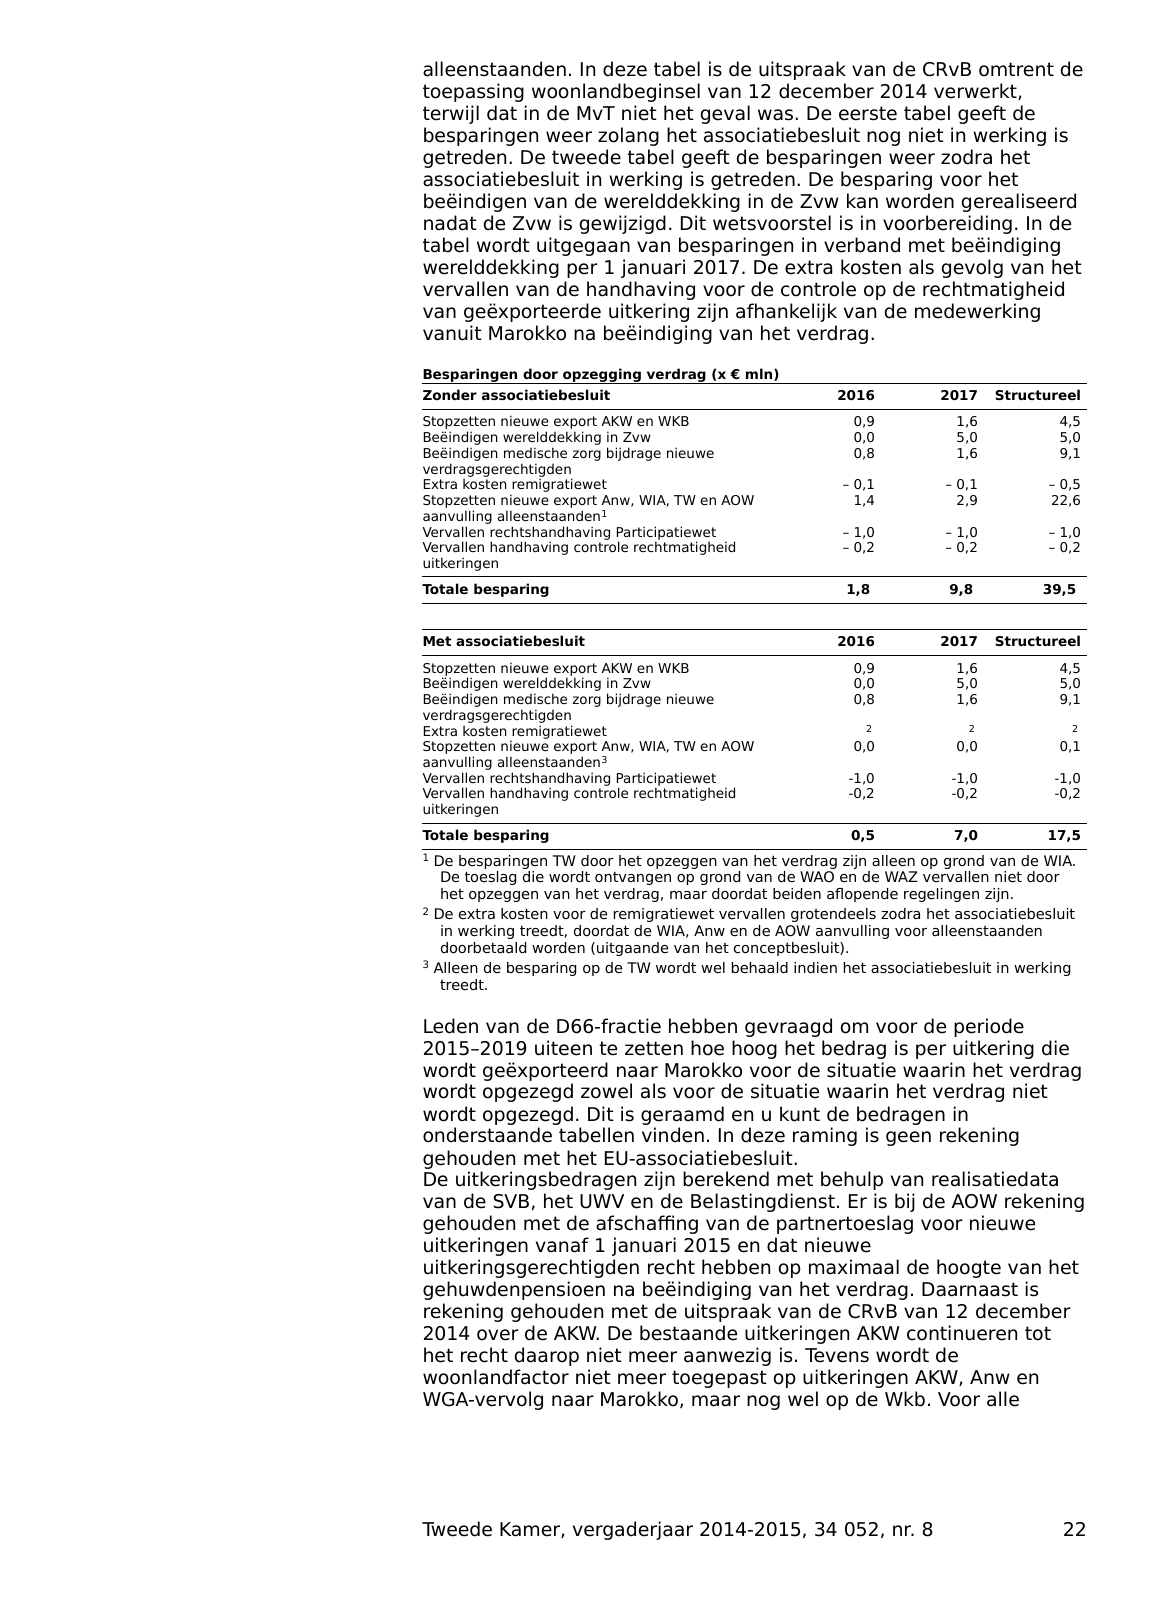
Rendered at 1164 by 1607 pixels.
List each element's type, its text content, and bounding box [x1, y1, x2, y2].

table_cell -0,2 [778, 786, 881, 822]
table_cell Vervallen rechtshandhaving Participatiewet [422, 771, 778, 786]
table_cell 5,0 [881, 676, 984, 692]
table_cell 2016 [778, 630, 881, 655]
table_cell Met associatiebesluit [422, 630, 778, 655]
table_cell 9,1 [984, 446, 1087, 477]
table_cell 4,5 [984, 410, 1087, 430]
table_cell – 0,2 [778, 540, 881, 576]
table_cell [422, 604, 778, 628]
table_cell Totale besparing [422, 577, 778, 602]
table_cell Stopzetten nieuwe export Anw, WIA, TW en AOW aanvulling alleenstaanden1 [422, 493, 778, 524]
table_cell Structureel [984, 630, 1087, 655]
table_cell 2 [984, 723, 1087, 739]
table_cell 5,0 [984, 676, 1087, 692]
table_cell 1,6 [881, 656, 984, 676]
table_cell Stopzetten nieuwe export AKW en WKB [422, 410, 778, 430]
table_cell 22,6 [984, 493, 1087, 524]
table_cell 2 [778, 723, 881, 739]
table_cell 0,0 [778, 430, 881, 446]
table_cell 17,5 [984, 824, 1087, 848]
table_cell Beëindigen medische zorg bijdrage nieuwe verdragsgerechtigden [422, 692, 778, 723]
table_cell 0,9 [778, 410, 881, 430]
table_cell 5,0 [881, 430, 984, 446]
table_cell 0,0 [778, 739, 881, 771]
table_cell Beëindigen werelddekking in Zvw [422, 430, 778, 446]
table_cell Extra kosten remigratiewet [422, 723, 778, 739]
text De uitkeringsbedragen zijn berekend met behulp van realisatiedata van de SVB, het UWV en de Belastingdienst. Er is bij de AOW rekening gehouden met de afschaffing van de partnertoeslag voor nieuwe uitkeringen vanaf 1 januari 2015 en dat nieuwe uitkeringsgerechtigden recht hebben op maximaal de hoogte van het gehuwdenpensioen na beëindiging van het verdrag. Daarnaast is rekening gehouden met de uitspraak van de CRvB van 12 december 2014 over de AKW. De bestaande uitkeringen AKW continueren tot het recht daarop niet meer aanwezig is. Tevens wordt de woonlandfactor niet meer toegepast op uitkeringen AKW, Anw en WGA-vervolg naar Marokko, maar nog wel op de Wkb. Voor alle [422, 1169, 1087, 1411]
table_cell – 0,2 [881, 540, 984, 576]
text alleenstaanden. In deze tabel is de uitspraak van de CRvB omtrent de toepassing woonlandbeginsel van 12 december 2014 verwerkt, terwijl dat in de MvT niet het geval was. De eerste tabel geeft de besparingen weer zolang het associatiebesluit nog niet in werking is getreden. De tweede tabel geeft de besparingen weer zodra het associatiebesluit in werking is getreden. De besparing voor het beëindigen van de werelddekking in de Zvw kan worden gerealiseerd nadat de Zvw is gewijzigd. Dit wetsvoorstel is in voorbereiding. In de tabel wordt uitgegaan van besparingen in verband met beëindiging werelddekking per 1 januari 2017. De extra kosten als gevolg van het vervallen van de handhaving voor de controle op de rechtmatigheid van geëxporteerde uitkering zijn afhankelijk van de medewerking vanuit Marokko na beëindiging van het verdrag. [422, 59, 1087, 345]
table_cell [881, 604, 984, 628]
table_cell Vervallen handhaving controle rechtmatigheid uitkeringen [422, 786, 778, 822]
table_cell Stopzetten nieuwe export AKW en WKB [422, 656, 778, 676]
table_cell 0,8 [778, 446, 881, 477]
table_cell Structureel [984, 384, 1087, 408]
table_cell 2016 [778, 384, 881, 408]
table_cell 7,0 [881, 824, 984, 848]
table_cell 0,0 [881, 739, 984, 771]
table_cell -1,0 [984, 771, 1087, 786]
table_cell 9,1 [984, 692, 1087, 723]
table_cell Totale besparing [422, 824, 778, 848]
table_cell -1,0 [778, 771, 881, 786]
table_cell – 0,2 [984, 540, 1087, 576]
table_cell 1,6 [881, 692, 984, 723]
table_cell 0,8 [778, 692, 881, 723]
table_cell 2017 [881, 384, 984, 408]
table_cell Beëindigen werelddekking in Zvw [422, 676, 778, 692]
table_cell 5,0 [984, 430, 1087, 446]
table_cell -0,2 [984, 786, 1087, 822]
table_cell Zonder associatiebesluit [422, 384, 778, 408]
table_cell -1,0 [881, 771, 984, 786]
table_cell 1,6 [881, 410, 984, 430]
table_cell 0,0 [778, 676, 881, 692]
table_cell Vervallen rechtshandhaving Participatiewet [422, 524, 778, 540]
table_cell – 1,0 [881, 524, 984, 540]
table_cell [984, 604, 1087, 628]
table_cell – 1,0 [778, 524, 881, 540]
table_cell Beëindigen medische zorg bijdrage nieuwe verdragsgerechtigden [422, 446, 778, 477]
table_cell 9,8 [881, 577, 984, 602]
table_cell 2,9 [881, 493, 984, 524]
table_cell 1,6 [881, 446, 984, 477]
table_cell 2017 [881, 630, 984, 655]
table_cell 1 De besparingen TW door het opzeggen van het verdrag zijn alleen op grond van de WIA. De toeslag die wordt ontvangen op grond van de WAO en de WAZ vervallen niet door het opzeggen van het verdrag, maar doordat beiden aflopende regelingen zijn. 2 De extra kosten voor de remigratiewet vervallen grotendeels zodra het associatiebesluit in werking treedt, doordat de WIA, Anw en de AOW aanvulling voor alleenstaanden doorbetaald worden (uitgaande van het conceptbesluit). 3 Alleen de besparing op de TW wordt wel behaald indien het associatiebesluit in werking treedt. [422, 850, 1087, 993]
table_cell – 0,1 [778, 477, 881, 493]
table_cell 39,5 [984, 577, 1087, 602]
table_cell – 0,1 [881, 477, 984, 493]
table_cell 1,4 [778, 493, 881, 524]
table_header Besparingen door opzegging verdrag (x € mln) [422, 367, 1087, 382]
table_cell – 1,0 [984, 524, 1087, 540]
table_cell Extra kosten remigratiewet [422, 477, 778, 493]
table_cell 4,5 [984, 656, 1087, 676]
table_cell 1,8 [778, 577, 881, 602]
text Leden van de D66-fractie hebben gevraagd om voor de periode 2015–2019 uiteen te zetten hoe hoog het bedrag is per uitkering die wordt geëxporteerd naar Marokko voor de situatie waarin het verdrag wordt opgezegd zowel als voor de situatie waarin het verdrag niet wordt opgezegd. Dit is geraamd en u kunt de bedragen in onderstaande tabellen vinden. In deze raming is geen rekening gehouden met het EU-associatiebesluit. [422, 1016, 1087, 1169]
table_cell Vervallen handhaving controle rechtmatigheid uitkeringen [422, 540, 778, 576]
table_cell 0,9 [778, 656, 881, 676]
table_cell -0,2 [881, 786, 984, 822]
table_cell 0,1 [984, 739, 1087, 771]
table_cell Stopzetten nieuwe export Anw, WIA, TW en AOW aanvulling alleenstaanden3 [422, 739, 778, 771]
table_cell 0,5 [778, 824, 881, 848]
table_cell 2 [881, 723, 984, 739]
table_cell [778, 604, 881, 628]
table_cell – 0,5 [984, 477, 1087, 493]
